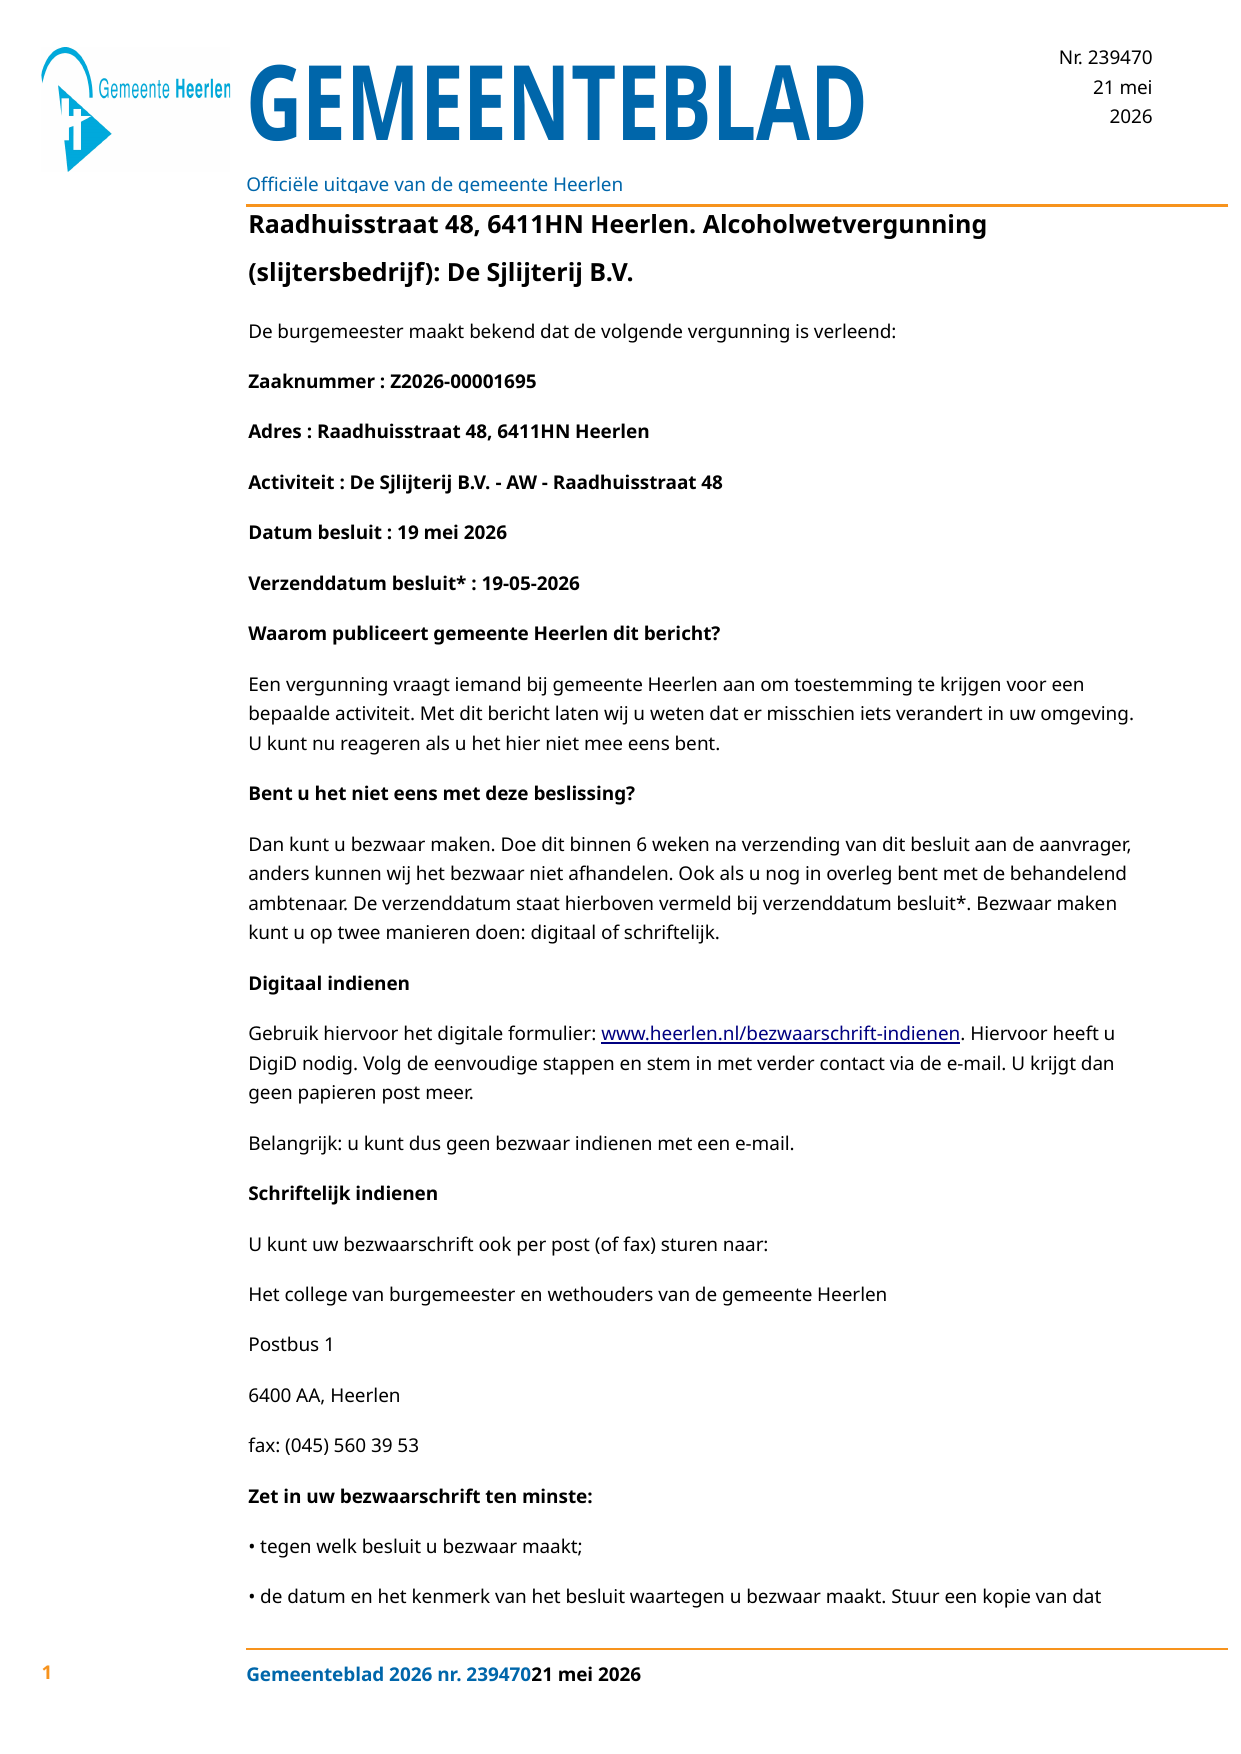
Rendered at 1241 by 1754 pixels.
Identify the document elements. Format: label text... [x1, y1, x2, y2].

text Bent u het niet eens met deze beslissing? [248, 780, 1152, 806]
text Postbus 1 [248, 1332, 1152, 1357]
text Gebruik hiervoor het digitale formulier: www.heerlen.nl/bezwaarschrift-indienen. Hiervoor heeft u DigiD nodig. Volg de eenvoudige stappen en stem in met verder contact via de e-mail. U krijgt dan geen papieren post meer. [248, 1020, 1152, 1105]
text Het college van burgemeester en wethouders van de gemeente Heerlen [248, 1281, 1152, 1307]
text Waarom publiceert gemeente Heerlen dit bericht? [248, 620, 1152, 646]
text 6400 AA, Heerlen [248, 1382, 1152, 1408]
picture [41, 47, 59, 70]
text fax: (045) 560 39 53 [248, 1432, 1152, 1458]
text • de datum en het kenmerk van het besluit waartegen u bezwaar maakt. Stuur een kopie van dat [248, 1584, 1152, 1609]
text • tegen welk besluit u bezwaar maakt; [248, 1533, 1152, 1559]
text Dan kunt u bezwaar maken. Doe dit binnen 6 weken na verzending van dit besluit aan de aanvrager, anders kunnen wij het bezwaar niet afhandelen. Ook als u nog in overleg bent met de behandelend ambtenaar. De verzenddatum staat hierboven vermeld bij verzenddatum besluit*. Bezwaar maken kunt u op twee manieren doen: digitaal of schriftelijk. [248, 831, 1152, 945]
text Een vergunning vraagt iemand bij gemeente Heerlen aan om toestemming te krijgen voor een bepaalde activiteit. Met dit bericht laten wij u weten dat er misschien iets verandert in uw omgeving. U kunt nu reageren als u het hier niet mee eens bent. [248, 671, 1152, 756]
text De burgemeester maakt bekend dat de volgende vergunning is verleend: [248, 318, 1152, 344]
text Zet in uw bezwaarschrift ten minste: [248, 1483, 1152, 1509]
text U kunt uw bezwaarschrift ook per post (of fax) sturen naar: [248, 1231, 1152, 1257]
text Digitaal indienen [248, 970, 1152, 996]
text Adres : Raadhuisstraat 48, 6411HN Heerlen [248, 419, 1152, 444]
picture [41, 47, 231, 172]
text Verzenddatum besluit* : 19-05-2026 [248, 570, 1152, 596]
text Belangrijk: u kunt dus geen bezwaar indienen met een e-mail. [248, 1130, 1152, 1156]
text Raadhuisstraat 48, 6411HN Heerlen. Alcoholwetvergunning (slijtersbedrijf): De Sjlijterij B.V. [248, 207, 1152, 288]
text Activiteit : De Sjlijterij B.V. - AW - Raadhuisstraat 48 [248, 469, 1152, 495]
text Zaaknummer : Z2026-00001695 [248, 368, 1152, 394]
text Datum besluit : 19 mei 2026 [248, 519, 1152, 545]
text Schriftelijk indienen [248, 1180, 1152, 1206]
